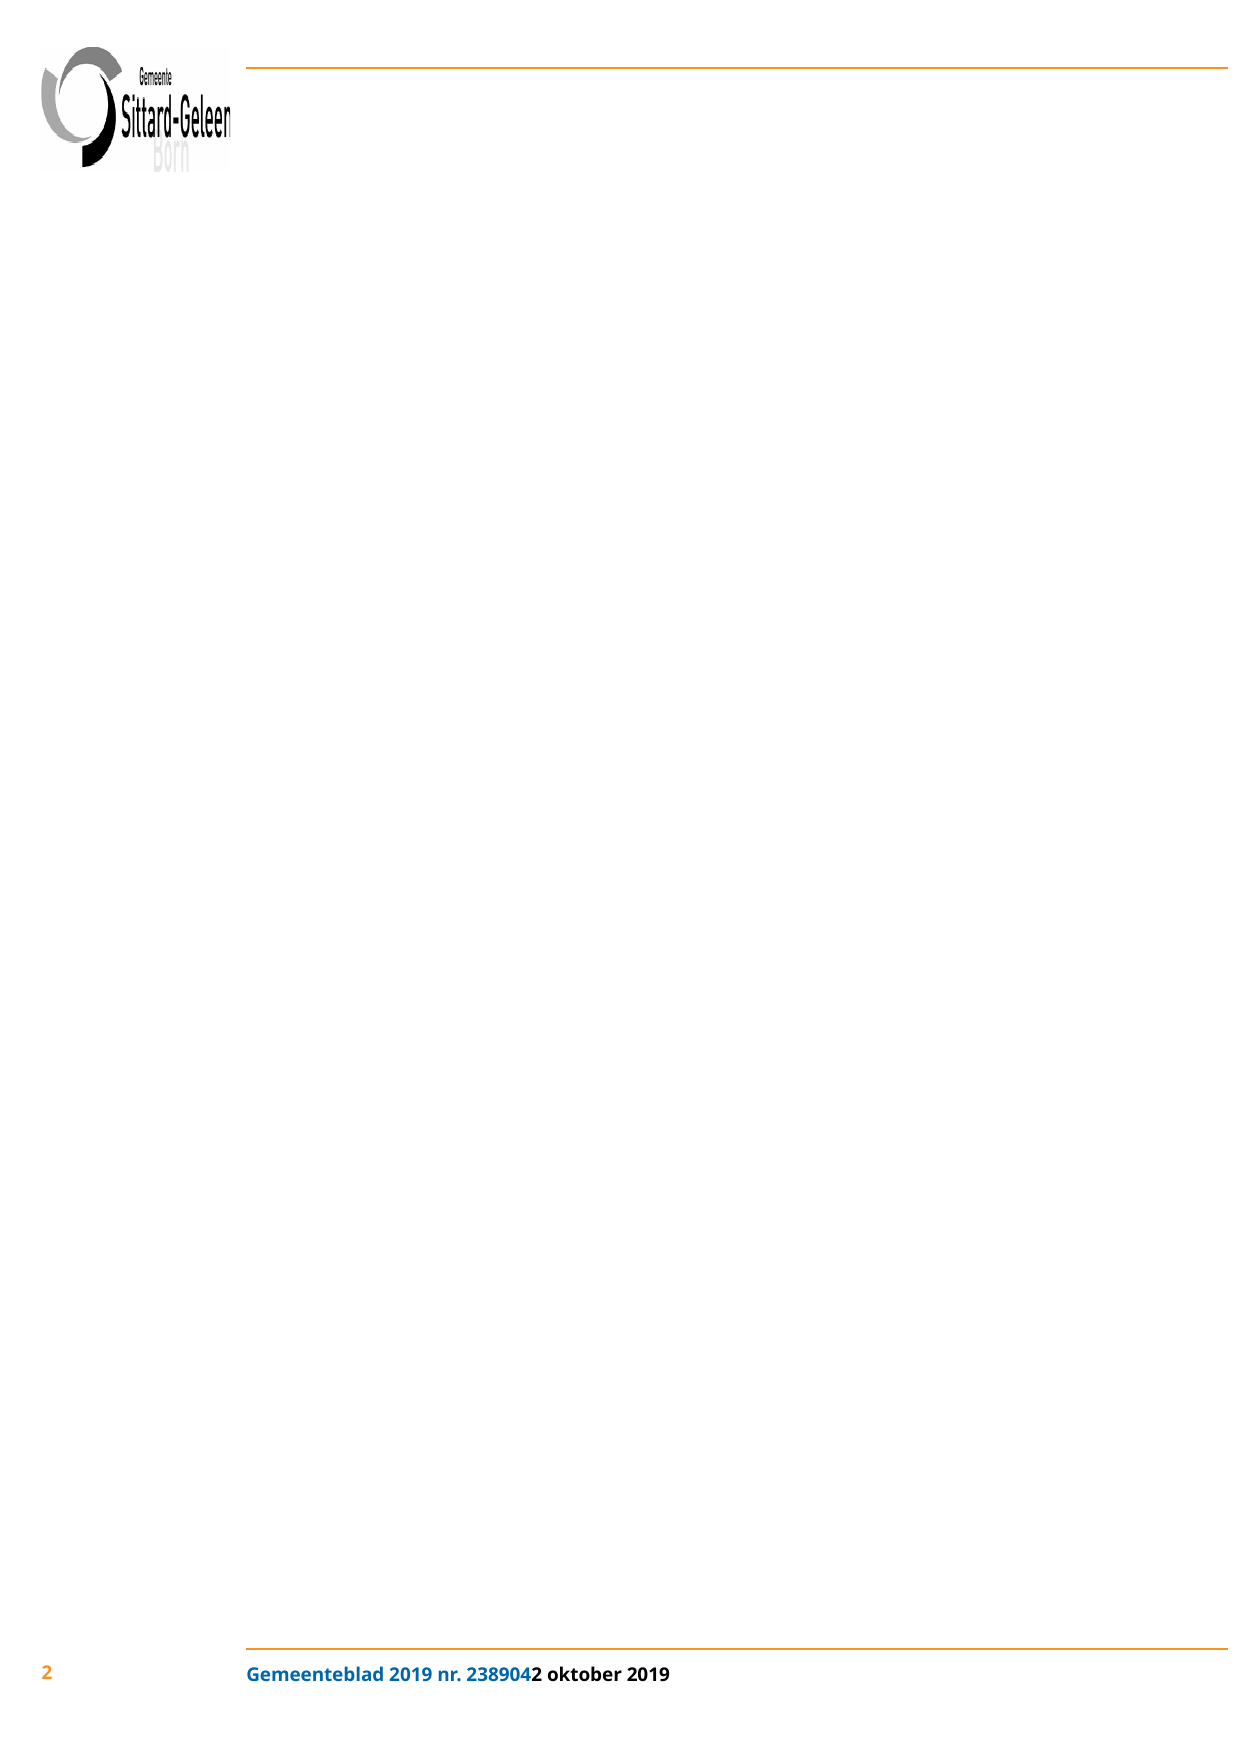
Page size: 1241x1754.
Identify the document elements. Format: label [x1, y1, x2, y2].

picture [41, 47, 231, 172]
